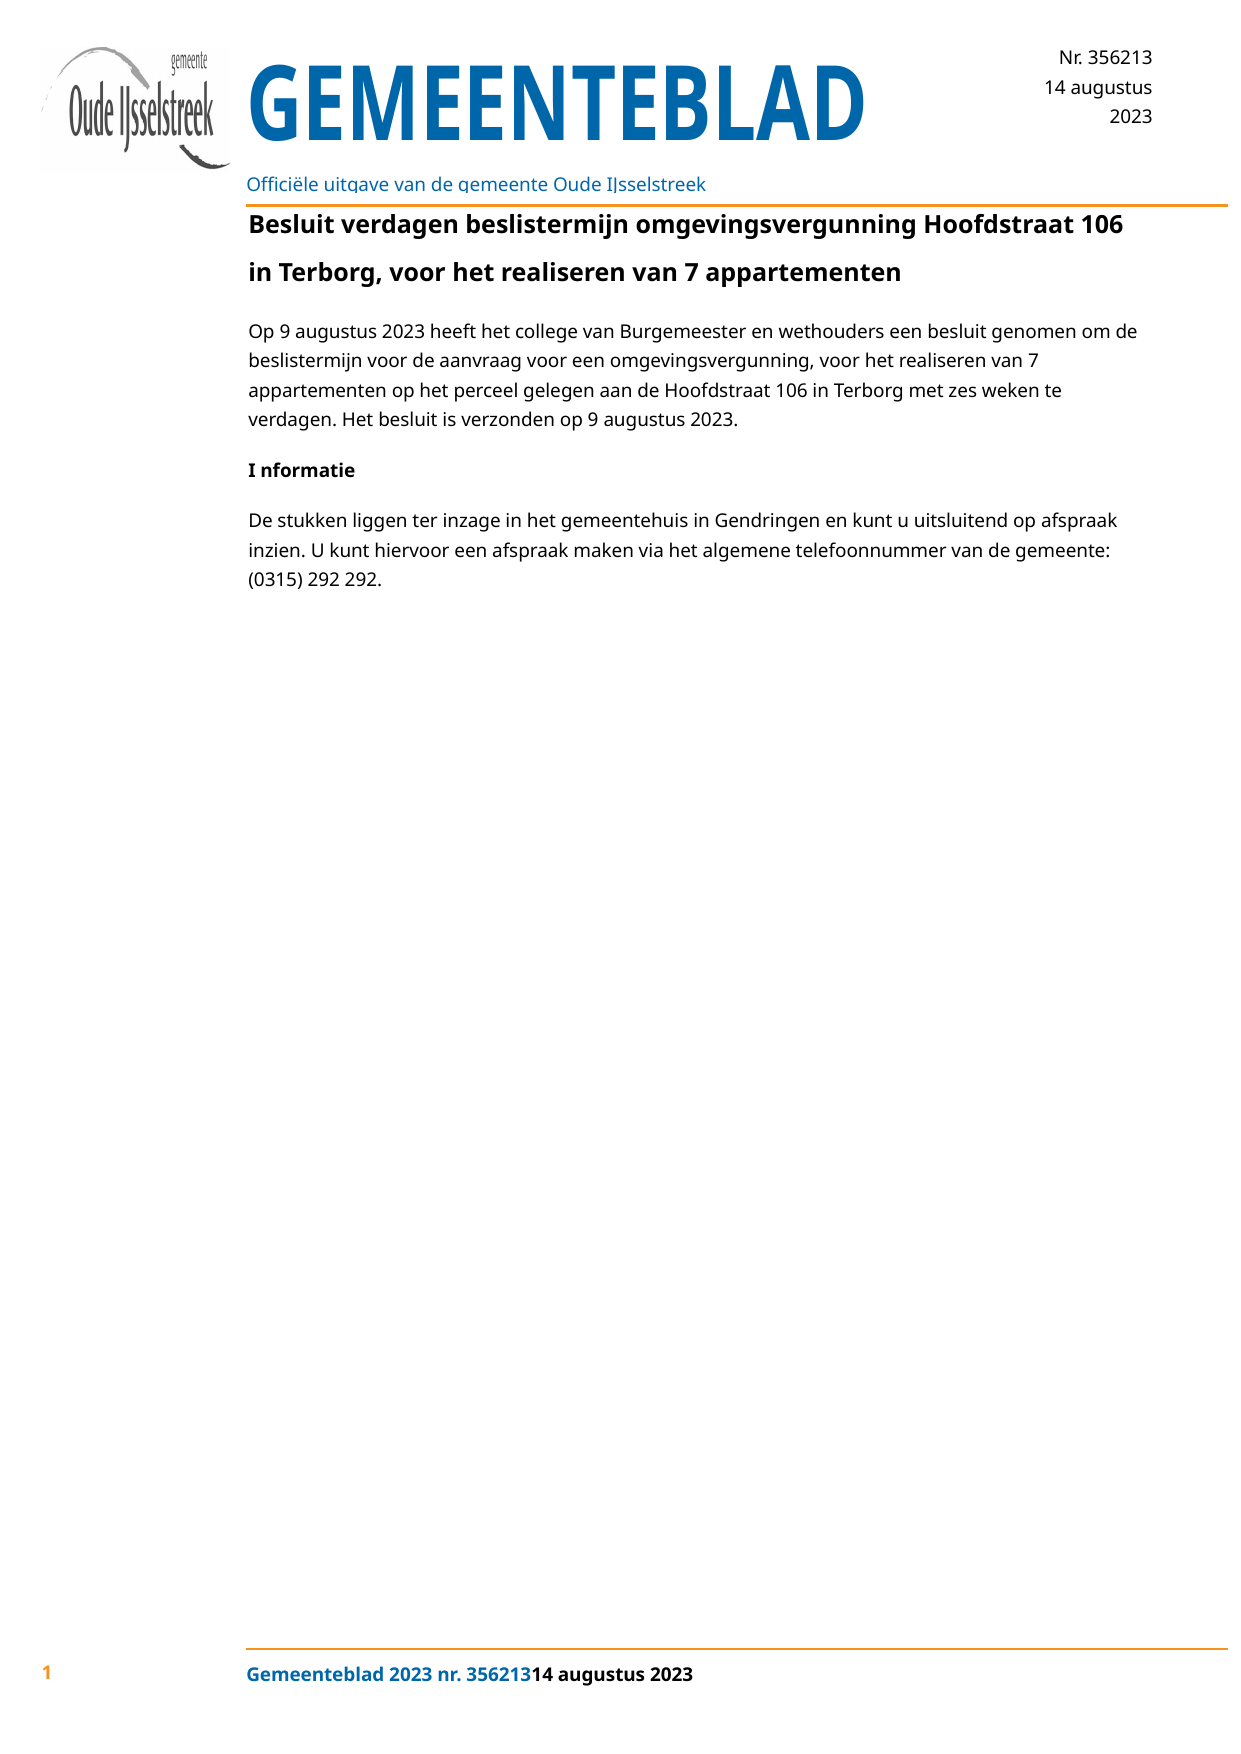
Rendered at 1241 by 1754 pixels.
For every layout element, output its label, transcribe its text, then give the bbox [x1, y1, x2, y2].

text I nformatie [248, 457, 1152, 483]
text De stukken liggen ter inzage in het gemeentehuis in Gendringen en kunt u uitsluitend op afspraak inzien. U kunt hiervoor een afspraak maken via het algemene telefoonnummer van de gemeente: (0315) 292 292. [248, 507, 1152, 592]
text Besluit verdagen beslistermijn omgevingsvergunning Hoofdstraat 106 in Terborg, voor het realiseren van 7 appartementen [248, 207, 1152, 288]
text Op 9 augustus 2023 heeft het college van Burgemeester en wethouders een besluit genomen om de beslistermijn voor de aanvraag voor een omgevingsvergunning, voor het realiseren van 7 appartementen op het perceel gelegen aan de Hoofdstraat 106 in Terborg met zes weken te verdagen. Het besluit is verzonden op 9 augustus 2023. [248, 318, 1152, 432]
picture [41, 47, 231, 172]
